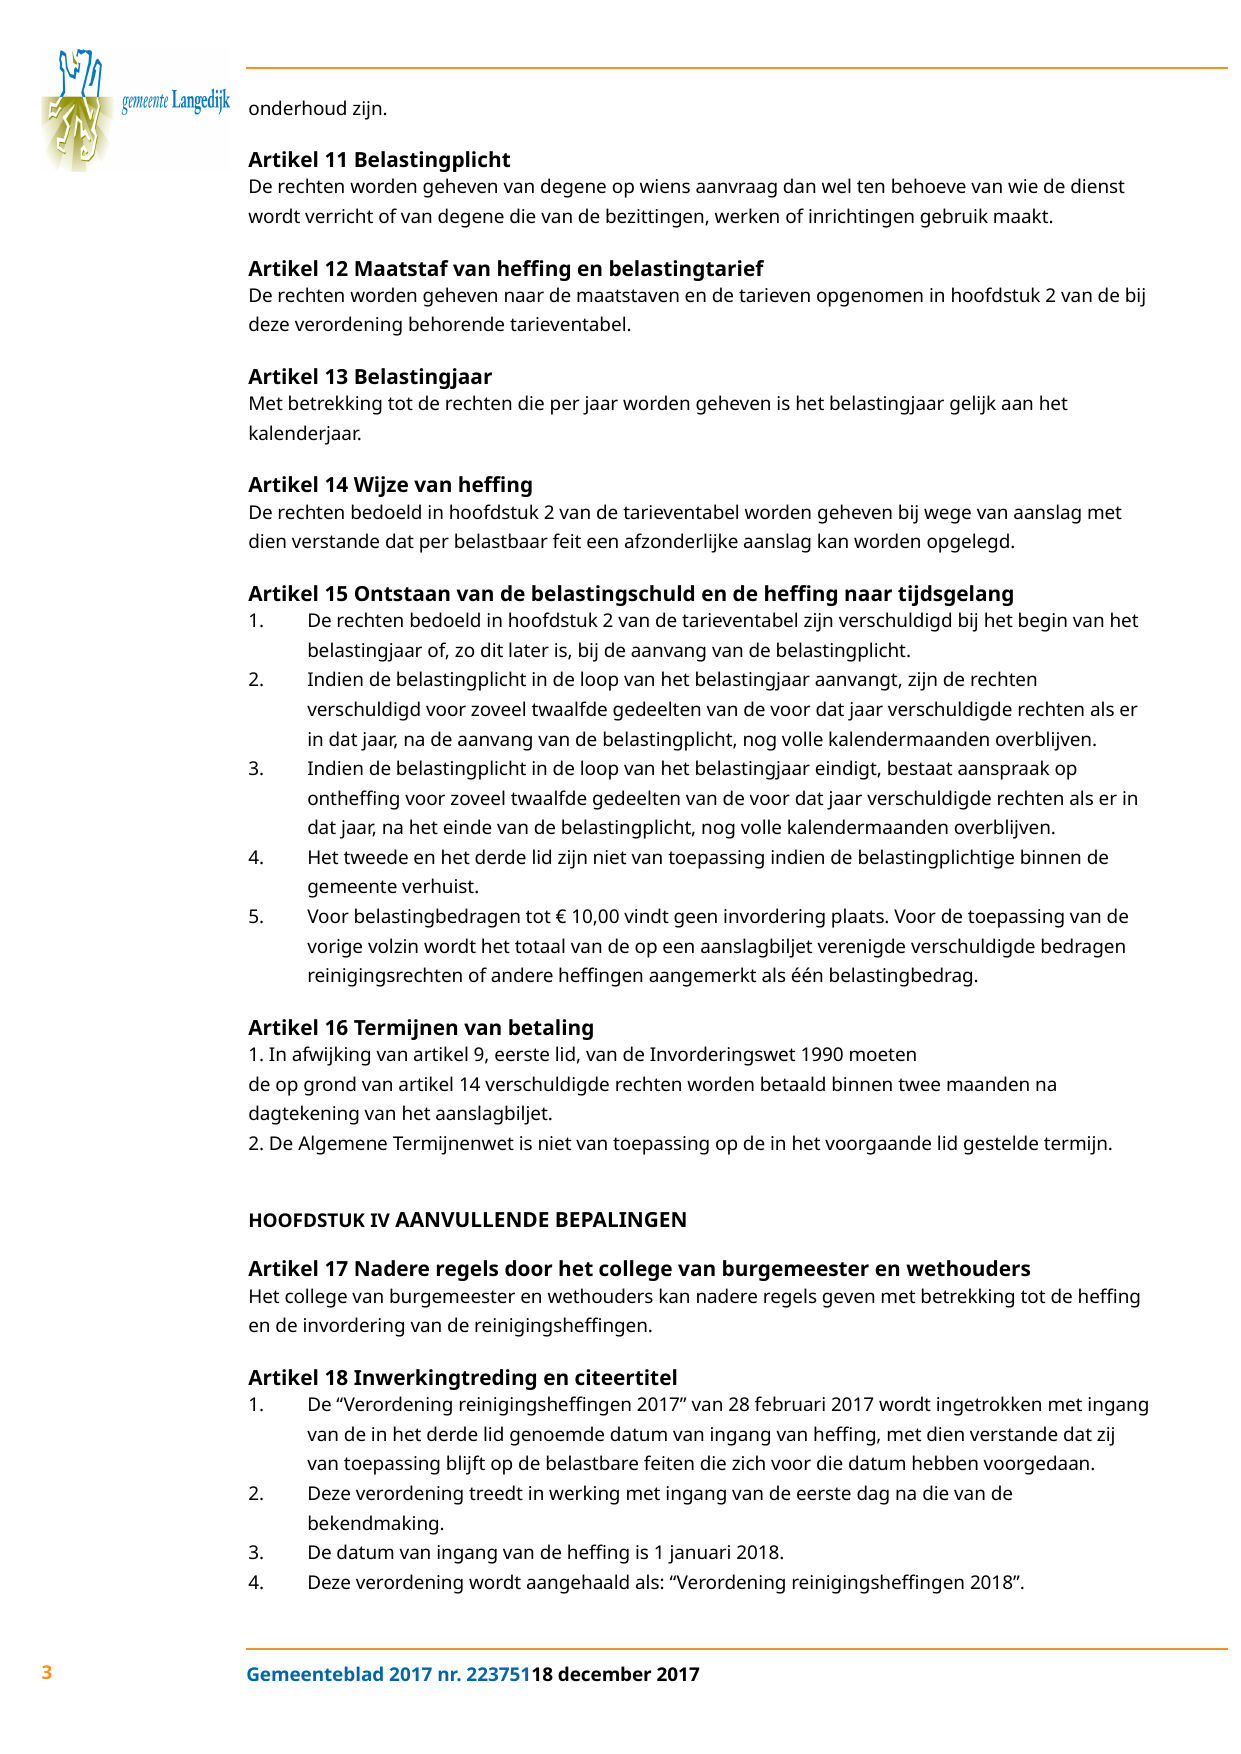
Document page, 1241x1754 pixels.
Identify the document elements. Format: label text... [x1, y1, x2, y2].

list Indien de belastingplicht in de loop van het belastingjaar aanvangt, zijn de rechten verschuldigd voor zoveel twaalfde gedeelten van de voor dat jaar verschuldigde rechten als er in dat jaar, na de aanvang van de belastingplicht, nog volle kalendermaanden overblijven. [248, 667, 1152, 751]
list De datum van ingang van de heffing is 1 januari 2018. [248, 1539, 1152, 1565]
list Deze verordening wordt aangehaald als: “Verordening reinigingsheffingen 2018”. [248, 1569, 1152, 1594]
list De rechten bedoeld in hoofdstuk 2 van de tarieventabel zijn verschuldigd bij het begin van het belastingjaar of, zo dit later is, bij de aanvang van de belastingplicht. [248, 607, 1152, 663]
text De rechten worden geheven van degene op wiens aanvraag dan wel ten behoeve van wie de dienst wordt verricht of van degene die van de bezittingen, werken of inrichtingen gebruik maakt. [248, 174, 1152, 229]
text de op grond van artikel 14 verschuldigde rechten worden betaald binnen twee maanden na dagtekening van het aanslagbiljet. [248, 1071, 1152, 1126]
text 2. De Algemene Termijnenwet is niet van toepassing op de in het voorgaande lid gestelde termijn. [248, 1130, 1152, 1156]
text De rechten bedoeld in hoofdstuk 2 van de tarieventabel worden geheven bij wege van aanslag met dien verstande dat per belastbaar feit een afzonderlijke aanslag kan worden opgelegd. [248, 499, 1152, 554]
text Artikel 12 Maatstaf van heffing en belastingtarief [248, 254, 1152, 282]
text HOOFDSTUK IV AANVULLENDE BEPALINGEN [248, 1205, 1152, 1234]
list Deze verordening treedt in werking met ingang van de eerste dag na die van de bekendmaking. [248, 1480, 1152, 1535]
list Indien de belastingplicht in de loop van het belastingjaar eindigt, bestaat aanspraak op ontheffing voor zoveel twaalfde gedeelten van de voor dat jaar verschuldigde rechten als er in dat jaar, na het einde van de belastingplicht, nog volle kalendermaanden overblijven. [248, 755, 1152, 840]
list Het tweede en het derde lid zijn niet van toepassing indien de belastingplichtige binnen de gemeente verhuist. [248, 844, 1152, 899]
text Artikel 11 Belastingplicht [248, 145, 1152, 174]
text Artikel 15 Ontstaan van de belastingschuld en de heffing naar tijdsgelang [248, 579, 1152, 607]
text Artikel 13 Belastingjaar [248, 362, 1152, 391]
text Het college van burgemeester en wethouders kan nadere regels geven met betrekking tot de heffing en de invordering van de reinigingsheffingen. [248, 1283, 1152, 1338]
list Voor belastingbedragen tot € 10,00 vindt geen invordering plaats. Voor de toepassing van de vorige volzin wordt het totaal van de op een aanslagbiljet verenigde verschuldigde bedragen reinigingsrechten of andere heffingen aangemerkt als één belastingbedrag. [248, 903, 1152, 988]
text De rechten worden geheven naar de maatstaven en de tarieven opgenomen in hoofdstuk 2 van de bij deze verordening behorende tarieventabel. [248, 282, 1152, 337]
text Artikel 16 Termijnen van betaling [248, 1013, 1152, 1041]
text onderhoud zijn. [248, 95, 1152, 121]
text Artikel 18 Inwerkingtreding en citeertitel [248, 1363, 1152, 1391]
list De “Verordening reinigingsheffingen 2017” van 28 februari 2017 wordt ingetrokken met ingang van de in het derde lid genoemde datum van ingang van heffing, met dien verstande dat zij van toepassing blijft op de belastbare feiten die zich voor die datum hebben voorgedaan. [248, 1391, 1152, 1476]
text Met betrekking tot de rechten die per jaar worden geheven is het belastingjaar gelijk aan het kalenderjaar. [248, 391, 1152, 446]
text Artikel 14 Wijze van heffing [248, 471, 1152, 499]
text Artikel 17 Nadere regels door het college van burgemeester en wethouders [248, 1254, 1152, 1283]
picture [41, 47, 231, 172]
text 1. In afwijking van artikel 9, eerste lid, van de Invorderingswet 1990 moeten [248, 1041, 1152, 1067]
